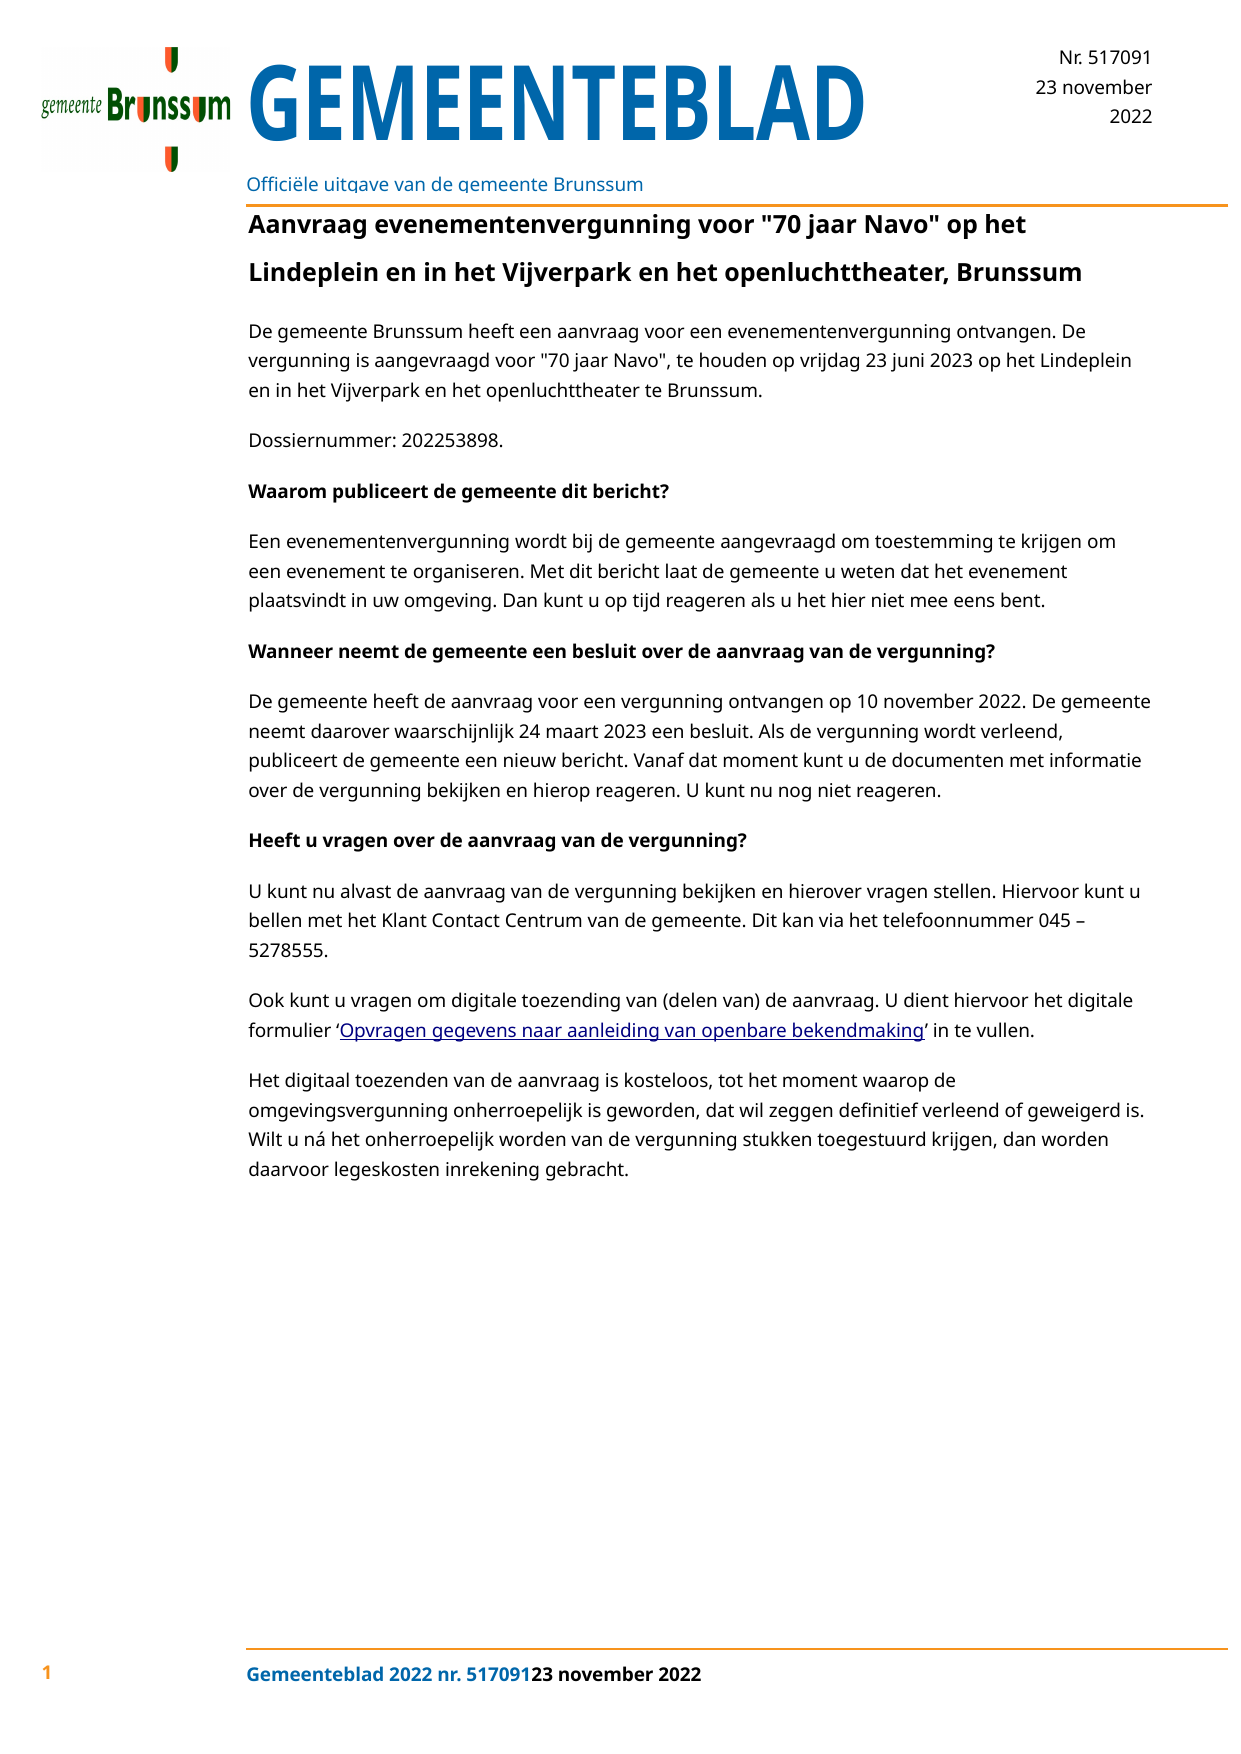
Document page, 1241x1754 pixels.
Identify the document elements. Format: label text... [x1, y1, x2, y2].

text Waarom publiceert de gemeente dit bericht? [248, 478, 1152, 504]
text Heeft u vragen over de aanvraag van de vergunning? [248, 827, 1152, 853]
text Het digitaal toezenden van de aanvraag is kosteloos, tot het moment waarop de omgevingsvergunning onherroepelijk is geworden, dat wil zeggen definitief verleend of geweigerd is. Wilt u ná het onherroepelijk worden van de vergunning stukken toegestuurd krijgen, dan worden daarvoor legeskosten inrekening gebracht. [248, 1067, 1152, 1182]
text Wanneer neemt de gemeente een besluit over de aanvraag van de vergunning? [248, 638, 1152, 664]
text U kunt nu alvast de aanvraag van de vergunning bekijken en hierover vragen stellen. Hiervoor kunt u bellen met het Klant Contact Centrum van de gemeente. Dit kan via het telefoonnummer 045 – 5278555. [248, 878, 1152, 963]
text Ook kunt u vragen om digitale toezending van (delen van) de aanvraag. U dient hiervoor het digitale formulier ‘Opvragen gegevens naar aanleiding van openbare bekendmaking’ in te vullen. [248, 987, 1152, 1043]
text De gemeente Brunssum heeft een aanvraag voor een evenementenvergunning ontvangen. De vergunning is aangevraagd voor "70 jaar Navo", te houden op vrijdag 23 juni 2023 op het Lindeplein en in het Vijverpark en het openluchttheater te Brunssum. [248, 318, 1152, 403]
text Aanvraag evenementenvergunning voor "70 jaar Navo" op het Lindeplein en in het Vijverpark en het openluchttheater, Brunssum [248, 207, 1152, 288]
text Een evenementenvergunning wordt bij de gemeente aangevraagd om toestemming te krijgen om een evenement te organiseren. Met dit bericht laat de gemeente u weten dat het evenement plaatsvindt in uw omgeving. Dan kunt u op tijd reageren als u het hier niet mee eens bent. [248, 528, 1152, 613]
text De gemeente heeft de aanvraag voor een vergunning ontvangen op 10 november 2022. De gemeente neemt daarover waarschijnlijk 24 maart 2023 een besluit. Als de vergunning wordt verleend, publiceert de gemeente een nieuw bericht. Vanaf dat moment kunt u de documenten met informatie over de vergunning bekijken en hierop reageren. U kunt nu nog niet reageren. [248, 688, 1152, 803]
text Dossiernummer: 202253898. [248, 427, 1152, 453]
picture [41, 47, 231, 172]
